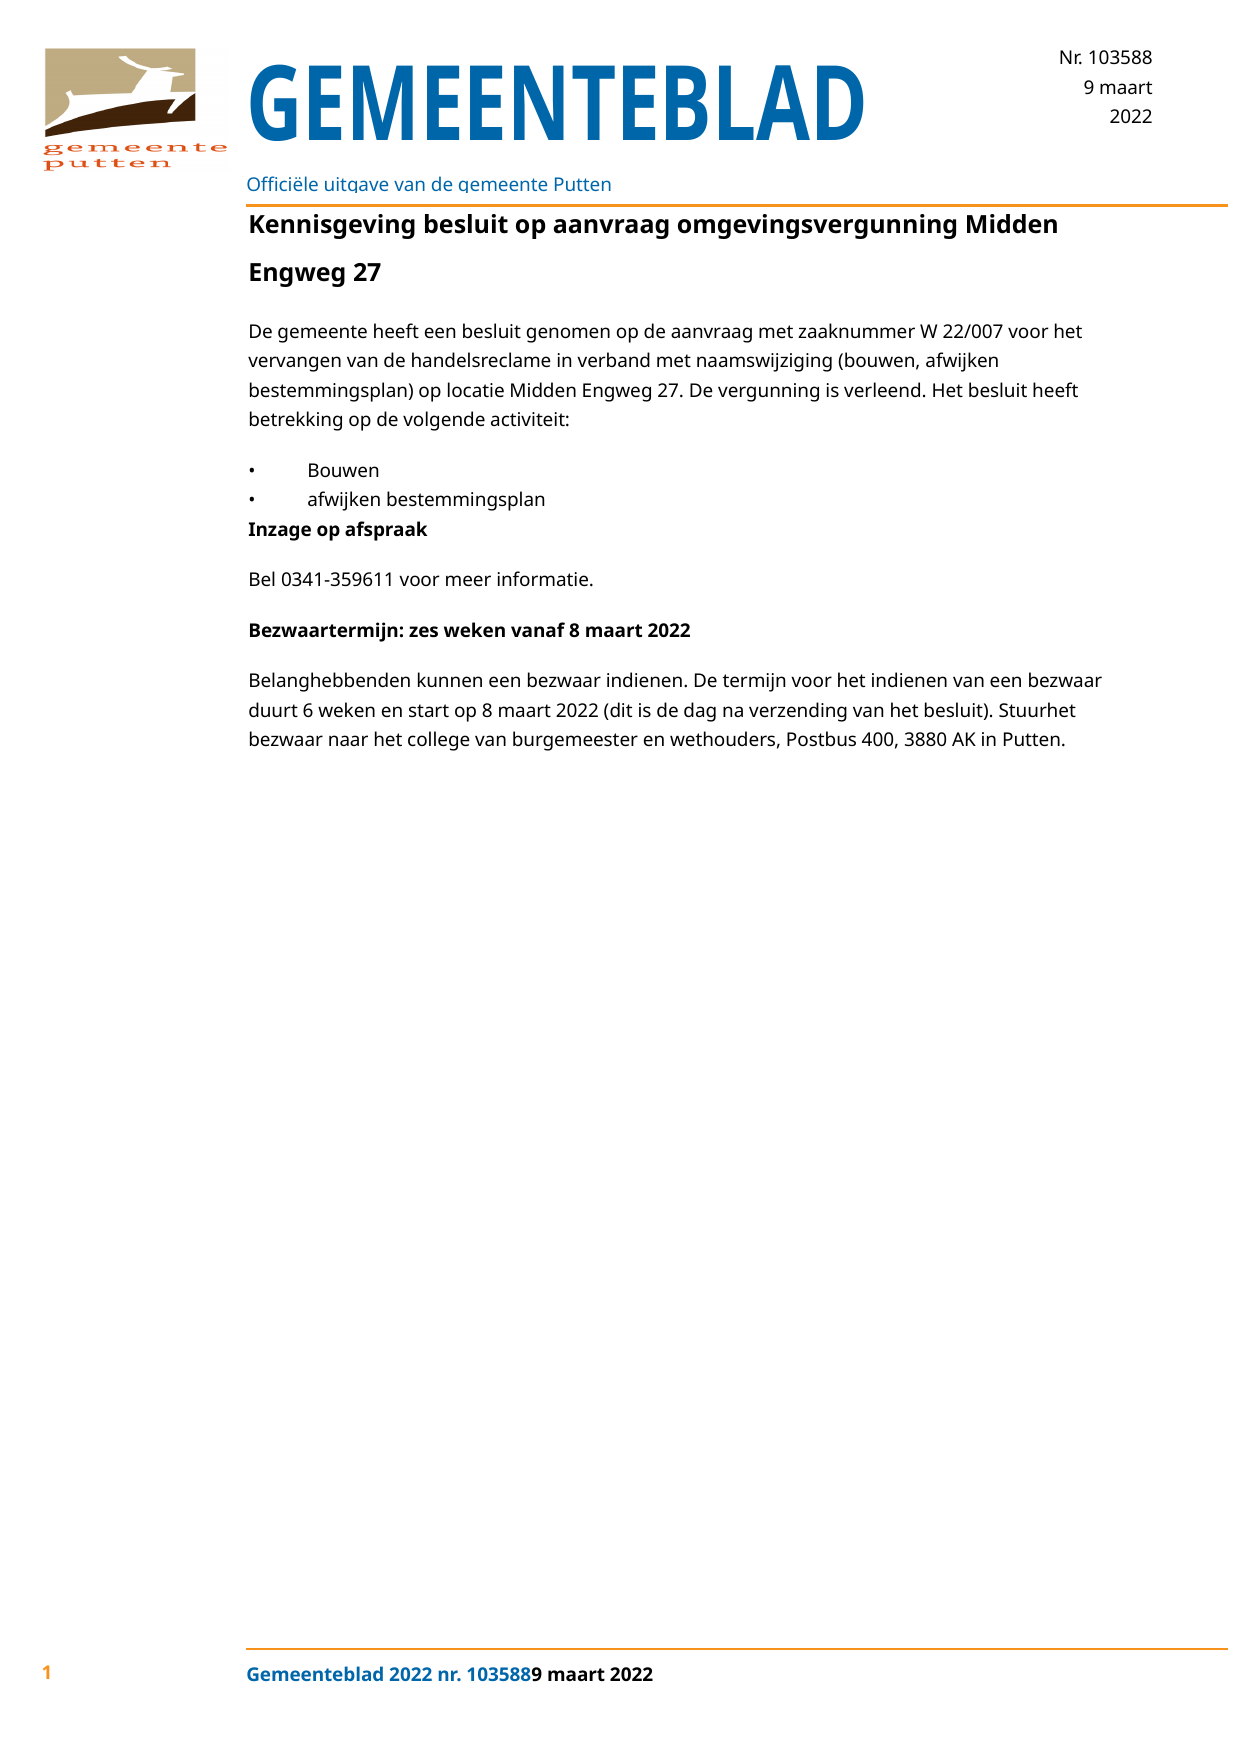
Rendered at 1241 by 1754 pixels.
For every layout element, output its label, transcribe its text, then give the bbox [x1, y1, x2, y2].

list Bouwen [248, 457, 1152, 483]
picture [41, 47, 231, 172]
text Bezwaartermijn: zes weken vanaf 8 maart 2022 [248, 617, 1152, 643]
text Inzage op afspraak [248, 516, 1152, 542]
text Bel 0341-359611 voor meer informatie. [248, 567, 1152, 592]
text Kennisgeving besluit op aanvraag omgevingsvergunning Midden Engweg 27 [248, 207, 1152, 288]
text De gemeente heeft een besluit genomen op de aanvraag met zaaknummer W 22/007 voor het vervangen van de handelsreclame in verband met naamswijziging (bouwen, afwijken bestemmingsplan) op locatie Midden Engweg 27. De vergunning is verleend. Het besluit heeft betrekking op de volgende activiteit: [248, 318, 1152, 432]
list afwijken bestemmingsplan [248, 487, 1152, 512]
text Belanghebbenden kunnen een bezwaar indienen. De termijn voor het indienen van een bezwaar duurt 6 weken en start op 8 maart 2022 (dit is de dag na verzending van het besluit). Stuurhet bezwaar naar het college van burgemeester en wethouders, Postbus 400, 3880 AK in Putten. [248, 667, 1152, 752]
